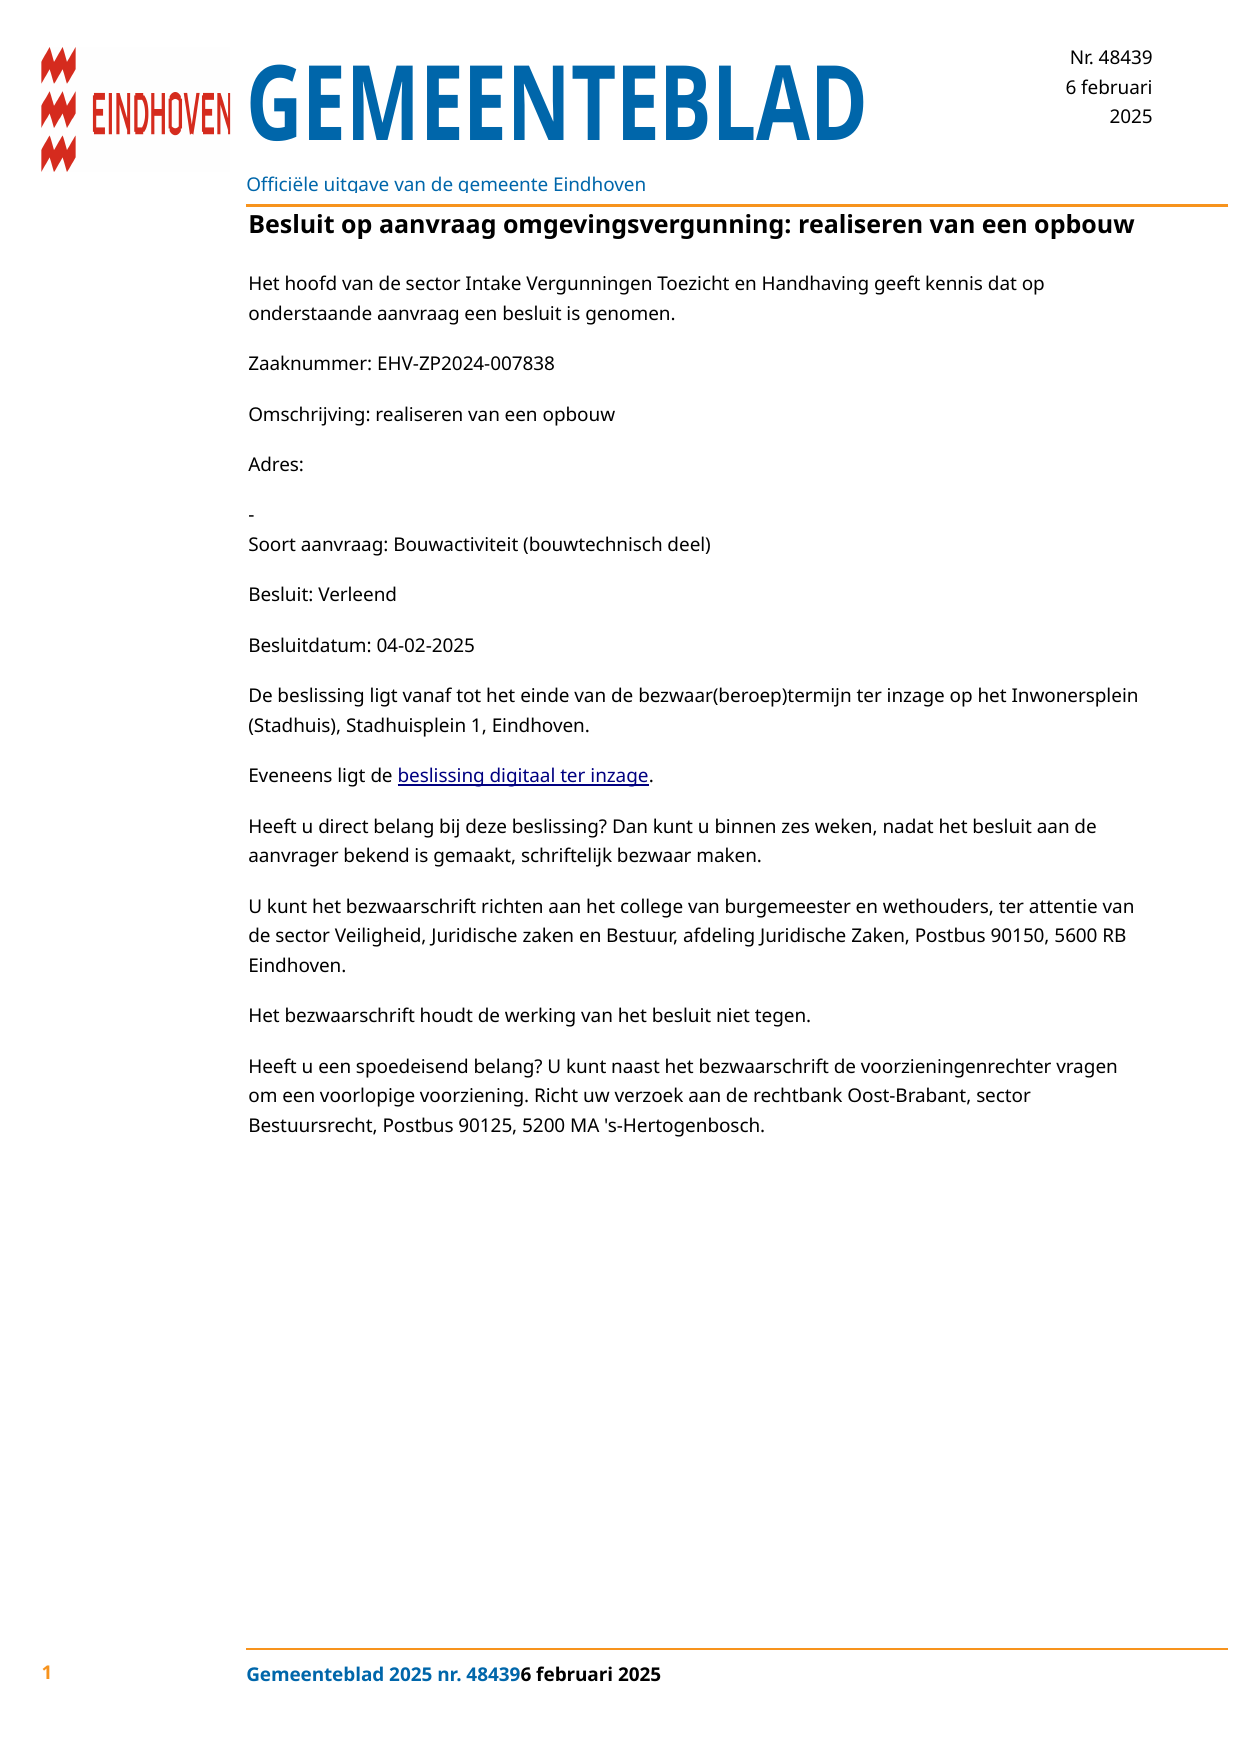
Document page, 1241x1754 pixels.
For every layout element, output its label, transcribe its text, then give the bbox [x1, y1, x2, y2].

text U kunt het bezwaarschrift richten aan het college van burgemeester en wethouders, ter attentie van de sector Veiligheid, Juridische zaken en Bestuur, afdeling Juridische Zaken, Postbus 90150, 5600 RB Eindhoven. [248, 893, 1152, 978]
text Besluit op aanvraag omgevingsvergunning: realiseren van een opbouw [248, 207, 1152, 241]
text Het bezwaarschrift houdt de werking van het besluit niet tegen. [248, 1002, 1152, 1028]
text Het hoofd van de sector Intake Vergunningen Toezicht en Handhaving geeft kennis dat op onderstaande aanvraag een besluit is genomen. [248, 270, 1152, 326]
picture [41, 47, 231, 172]
text Heeft u een spoedeisend belang? U kunt naast het bezwaarschrift de voorzieningenrechter vragen om een voorlopige voorziening. Richt uw verzoek aan de rechtbank Oost-Brabant, sector Bestuursrecht, Postbus 90125, 5200 MA 's-Hertogenbosch. [248, 1053, 1152, 1138]
text Zaaknummer: EHV-ZP2024-007838 [248, 350, 1152, 376]
text Omschrijving: realiseren van een opbouw [248, 401, 1152, 426]
text De beslissing ligt vanaf tot het einde van de bezwaar(beroep)termijn ter inzage op het Inwonersplein (Stadhuis), Stadhuisplein 1, Eindhoven. [248, 682, 1152, 738]
text Adres: [248, 451, 1152, 477]
text Besluit: Verleend [248, 582, 1152, 607]
text Heeft u direct belang bij deze beslissing? Dan kunt u binnen zes weken, nadat het besluit aan de aanvrager bekend is gemaakt, schriftelijk bezwaar maken. [248, 813, 1152, 868]
text Besluitdatum: 04-02-2025 [248, 632, 1152, 658]
text Eveneens ligt de beslissing digitaal ter inzage. [248, 762, 1152, 788]
text Soort aanvraag: Bouwactiviteit (bouwtechnisch deel) [248, 531, 1152, 557]
